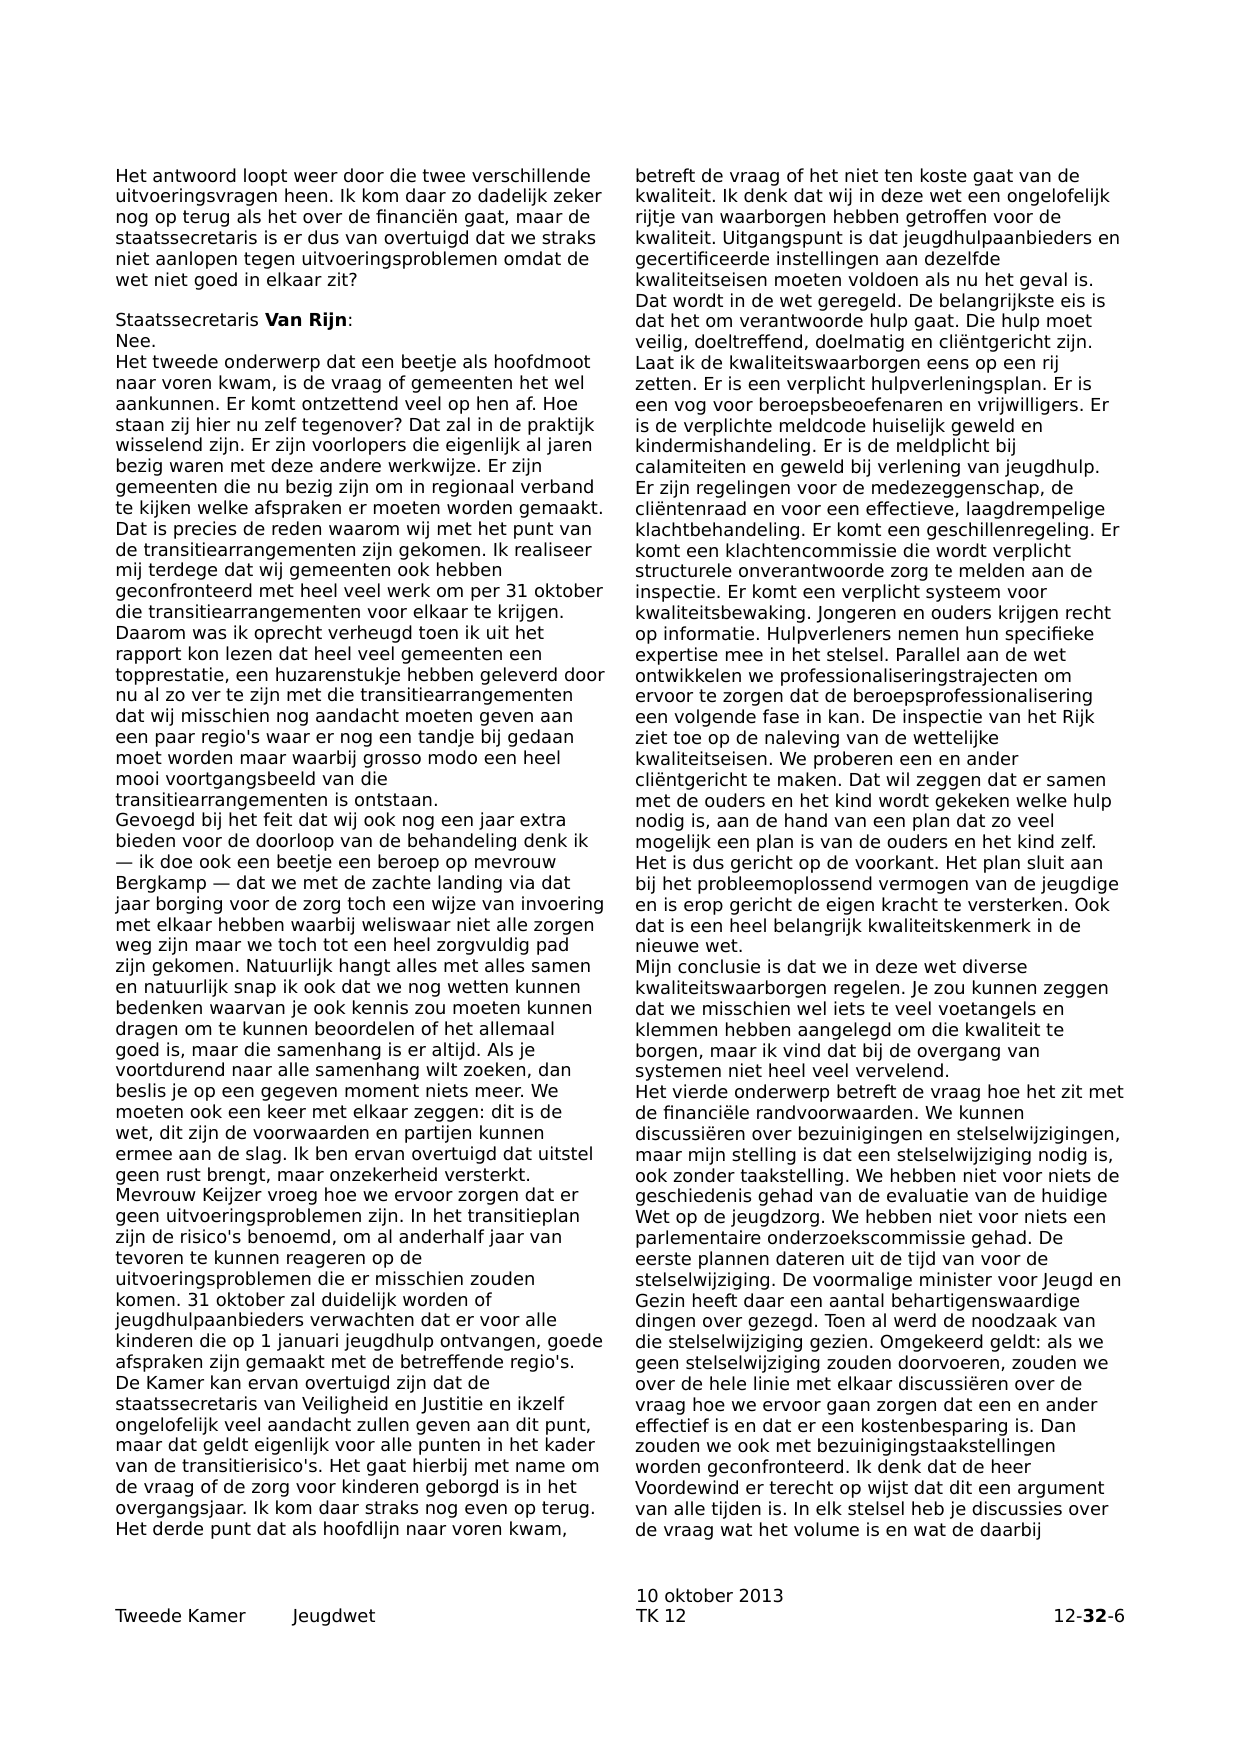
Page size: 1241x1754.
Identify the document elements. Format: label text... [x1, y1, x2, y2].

text Het vierde onderwerp betreft de vraag hoe het zit met de financiële randvoorwaarden. We kunnen discussiëren over bezuinigingen en stelselwijzigingen, maar mijn stelling is dat een stelselwijziging nodig is, ook zonder taakstelling. We hebben niet voor niets de geschiedenis gehad van de evaluatie van de huidige Wet op de jeugdzorg. We hebben niet voor niets een parlementaire onderzoekscommissie gehad. De eerste plannen dateren uit de tijd van voor de stelselwijziging. De voormalige minister voor Jeugd en Gezin heeft daar een aantal behartigenswaardige dingen over gezegd. Toen al werd de noodzaak van die stelselwijziging gezien. Omgekeerd geldt: als we geen stelselwijziging zouden doorvoeren, zouden we over de hele linie met elkaar discussiëren over de vraag hoe we ervoor gaan zorgen dat een en ander effectief is en dat er een kostenbesparing is. Dan zouden we ook met bezuinigingstaakstellingen worden geconfronteerd. Ik denk dat de heer Voordewind er terecht op wijst dat dit een argument van alle tijden is. In elk stelsel heb je discussies over de vraag wat het volume is en wat de daarbij [635, 1082, 1125, 1540]
text Gevoegd bij het feit dat wij ook nog een jaar extra bieden voor de doorloop van de behandeling denk ik — ik doe ook een beetje een beroep op mevrouw Bergkamp — dat we met de zachte landing via dat jaar borging voor de zorg toch een wijze van invoering met elkaar hebben waarbij weliswaar niet alle zorgen weg zijn maar we toch tot een heel zorgvuldig pad zijn gekomen. Natuurlijk hangt alles met alles samen en natuurlijk snap ik ook dat we nog wetten kunnen bedenken waarvan je ook kennis zou moeten kunnen dragen om te kunnen beoordelen of het allemaal goed is, maar die samenhang is er altijd. Als je voortdurend naar alle samenhang wilt zoeken, dan beslis je op een gegeven moment niets meer. We moeten ook een keer met elkaar zeggen: dit is de wet, dit zijn de voorwaarden en partijen kunnen ermee aan de slag. Ik ben ervan overtuigd dat uitstel geen rust brengt, maar onzekerheid versterkt. [115, 810, 605, 1185]
text Het tweede onderwerp dat een beetje als hoofdmoot naar voren kwam, is de vraag of gemeenten het wel aankunnen. Er komt ontzettend veel op hen af. Hoe staan zij hier nu zelf tegenover? Dat zal in de praktijk wisselend zijn. Er zijn voorlopers die eigenlijk al jaren bezig waren met deze andere werkwijze. Er zijn gemeenten die nu bezig zijn om in regionaal verband te kijken welke afspraken er moeten worden gemaakt. Dat is precies de reden waarom wij met het punt van de transitiearrangementen zijn gekomen. Ik realiseer mij terdege dat wij gemeenten ook hebben geconfronteerd met heel veel werk om per 31 oktober die transitiearrangementen voor elkaar te krijgen. Daarom was ik oprecht verheugd toen ik uit het rapport kon lezen dat heel veel gemeenten een topprestatie, een huzarenstukje hebben geleverd door nu al zo ver te zijn met die transitiearrangementen dat wij misschien nog aandacht moeten geven aan een paar regio's waar er nog een tandje bij gedaan moet worden maar waarbij grosso modo een heel mooi voortgangsbeeld van die transitiearrangementen is ontstaan. [115, 352, 605, 810]
text Mijn conclusie is dat we in deze wet diverse kwaliteitswaarborgen regelen. Je zou kunnen zeggen dat we misschien wel iets te veel voetangels en klemmen hebben aangelegd om die kwaliteit te borgen, maar ik vind dat bij de overgang van systemen niet heel veel vervelend. [635, 957, 1125, 1082]
text Mevrouw Keijzer vroeg hoe we ervoor zorgen dat er geen uitvoeringsproblemen zijn. In het transitieplan zijn de risico's benoemd, om al anderhalf jaar van tevoren te kunnen reageren op de uitvoeringsproblemen die er misschien zouden komen. 31 oktober zal duidelijk worden of jeugdhulpaanbieders verwachten dat er voor alle kinderen die op 1 januari jeugdhulp ontvangen, goede afspraken zijn gemaakt met de betreffende regio's. De Kamer kan ervan overtuigd zijn dat de staatssecretaris van Veiligheid en Justitie en ikzelf ongelofelijk veel aandacht zullen geven aan dit punt, maar dat geldt eigenlijk voor alle punten in het kader van de transitierisico's. Het gaat hierbij met name om de vraag of de zorg voor kinderen geborgd is in het overgangsjaar. Ik kom daar straks nog even op terug. [115, 1185, 605, 1518]
text Nee. [115, 331, 605, 352]
text Het derde punt dat als hoofdlijn naar voren kwam, [115, 1518, 605, 1539]
text Het antwoord loopt weer door die twee verschillende uitvoeringsvragen heen. Ik kom daar zo dadelijk zeker nog op terug als het over de financiën gaat, maar de staatssecretaris is er dus van overtuigd dat we straks niet aanlopen tegen uitvoeringsproblemen omdat de wet niet goed in elkaar zit? [115, 165, 605, 290]
text Staatssecretaris Van Rijn: [115, 310, 605, 331]
text betreft de vraag of het niet ten koste gaat van de kwaliteit. Ik denk dat wij in deze wet een ongelofelijk rijtje van waarborgen hebben getroffen voor de kwaliteit. Uitgangspunt is dat jeugdhulpaanbieders en gecertificeerde instellingen aan dezelfde kwaliteitseisen moeten voldoen als nu het geval is. Dat wordt in de wet geregeld. De belangrijkste eis is dat het om verantwoorde hulp gaat. Die hulp moet veilig, doeltreffend, doelmatig en cliëntgericht zijn. [635, 165, 1125, 353]
text Laat ik de kwaliteitswaarborgen eens op een rij zetten. Er is een verplicht hulpverleningsplan. Er is een vog voor beroepsbeoefenaren en vrijwilligers. Er is de verplichte meldcode huiselijk geweld en kindermishandeling. Er is de meldplicht bij calamiteiten en geweld bij verlening van jeugdhulp. Er zijn regelingen voor de medezeggenschap, de cliëntenraad en voor een effectieve, laagdrempelige klachtbehandeling. Er komt een geschillenregeling. Er komt een klachtencommissie die wordt verplicht structurele onverantwoorde zorg te melden aan de inspectie. Er komt een verplicht systeem voor kwaliteitsbewaking. Jongeren en ouders krijgen recht op informatie. Hulpverleners nemen hun specifieke expertise mee in het stelsel. Parallel aan de wet ontwikkelen we professionaliseringstrajecten om ervoor te zorgen dat de beroepsprofessionalisering een volgende fase in kan. De inspectie van het Rijk ziet toe op de naleving van de wettelijke kwaliteitseisen. We proberen een en ander cliëntgericht te maken. Dat wil zeggen dat er samen met de ouders en het kind wordt gekeken welke hulp nodig is, aan de hand van een plan dat zo veel mogelijk een plan is van de ouders en het kind zelf. Het is dus gericht op de voorkant. Het plan sluit aan bij het probleemoplossend vermogen van de jeugdige en is erop gericht de eigen kracht te versterken. Ook dat is een heel belangrijk kwaliteitskenmerk in de nieuwe wet. [635, 353, 1125, 957]
